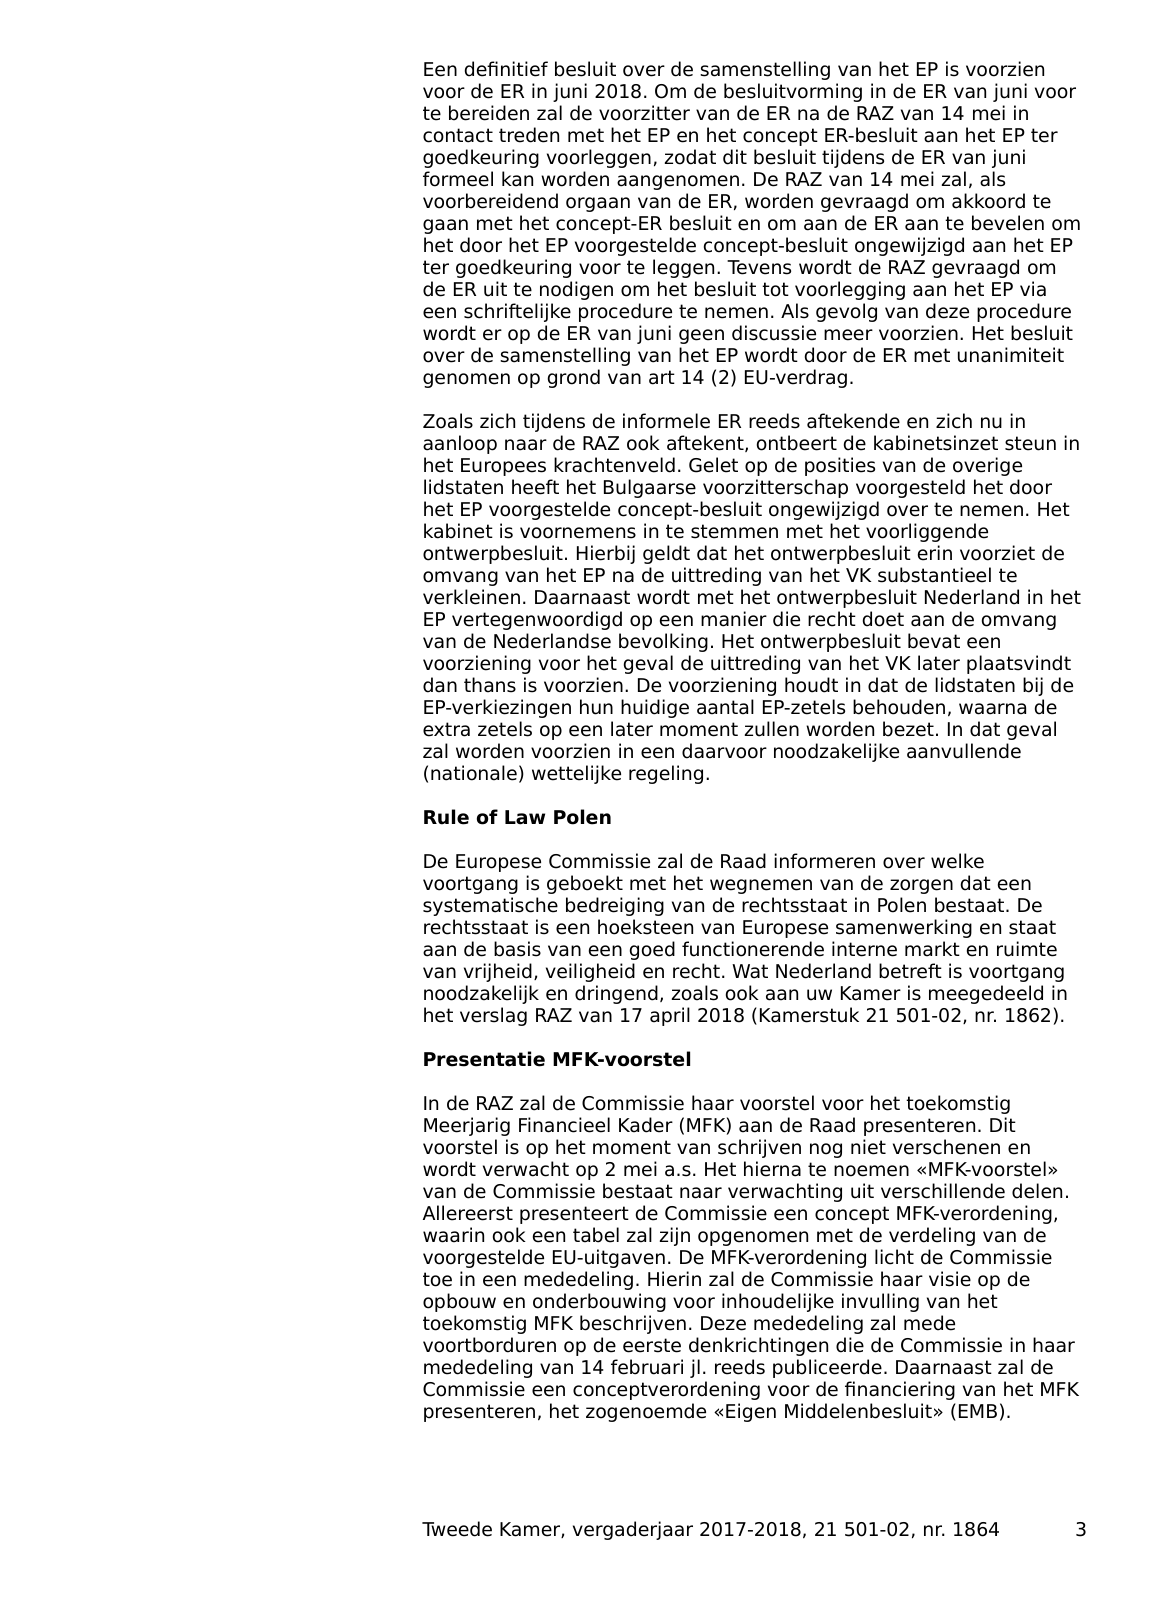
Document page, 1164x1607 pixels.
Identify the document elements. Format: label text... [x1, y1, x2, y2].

text Een definitief besluit over de samenstelling van het EP is voorzien voor de ER in juni 2018. Om de besluitvorming in de ER van juni voor te bereiden zal de voorzitter van de ER na de RAZ van 14 mei in contact treden met het EP en het concept ER-besluit aan het EP ter goedkeuring voorleggen, zodat dit besluit tijdens de ER van juni formeel kan worden aangenomen. De RAZ van 14 mei zal, als voorbereidend orgaan van de ER, worden gevraagd om akkoord te gaan met het concept-ER besluit en om aan de ER aan te bevelen om het door het EP voorgestelde concept-besluit ongewijzigd aan het EP ter goedkeuring voor te leggen. Tevens wordt de RAZ gevraagd om de ER uit te nodigen om het besluit tot voorlegging aan het EP via een schriftelijke procedure te nemen. Als gevolg van deze procedure wordt er op de ER van juni geen discussie meer voorzien. Het besluit over de samenstelling van het EP wordt door de ER met unanimiteit genomen op grond van art 14 (2) EU-verdrag. [422, 59, 1087, 389]
text Zoals zich tijdens de informele ER reeds aftekende en zich nu in aanloop naar de RAZ ook aftekent, ontbeert de kabinetsinzet steun in het Europees krachtenveld. Gelet op de posities van de overige lidstaten heeft het Bulgaarse voorzitterschap voorgesteld het door het EP voorgestelde concept-besluit ongewijzigd over te nemen. Het kabinet is voornemens in te stemmen met het voorliggende ontwerpbesluit. Hierbij geldt dat het ontwerpbesluit erin voorziet de omvang van het EP na de uittreding van het VK substantieel te verkleinen. Daarnaast wordt met het ontwerpbesluit Nederland in het EP vertegenwoordigd op een manier die recht doet aan de omvang van de Nederlandse bevolking. Het ontwerpbesluit bevat een voorziening voor het geval de uittreding van het VK later plaatsvindt dan thans is voorzien. De voorziening houdt in dat de lidstaten bij de EP-verkiezingen hun huidige aantal EP-zetels behouden, waarna de extra zetels op een later moment zullen worden bezet. In dat geval zal worden voorzien in een daarvoor noodzakelijke aanvullende (nationale) wettelijke regeling. [422, 411, 1087, 784]
text De Europese Commissie zal de Raad informeren over welke voortgang is geboekt met het wegnemen van de zorgen dat een systematische bedreiging van de rechtsstaat in Polen bestaat. De rechtsstaat is een hoeksteen van Europese samenwerking en staat aan de basis van een goed functionerende interne markt en ruimte van vrijheid, veiligheid en recht. Wat Nederland betreft is voortgang noodzakelijk en dringend, zoals ook aan uw Kamer is meegedeeld in het verslag RAZ van 17 april 2018 (Kamerstuk 21 501-02, nr. 1862). [422, 851, 1087, 1027]
subtitle Rule of Law Polen [422, 807, 1087, 829]
subtitle Presentatie MFK-voorstel [422, 1049, 1087, 1071]
text In de RAZ zal de Commissie haar voorstel voor het toekomstig Meerjarig Financieel Kader (MFK) aan de Raad presenteren. Dit voorstel is op het moment van schrijven nog niet verschenen en wordt verwacht op 2 mei a.s. Het hierna te noemen «MFK-voorstel» van de Commissie bestaat naar verwachting uit verschillende delen. Allereerst presenteert de Commissie een concept MFK-verordening, waarin ook een tabel zal zijn opgenomen met de verdeling van de voorgestelde EU-uitgaven. De MFK-verordening licht de Commissie toe in een mededeling. Hierin zal de Commissie haar visie op de opbouw en onderbouwing voor inhoudelijke invulling van het toekomstig MFK beschrijven. Deze mededeling zal mede voortborduren op de eerste denkrichtingen die de Commissie in haar mededeling van 14 februari jl. reeds publiceerde. Daarnaast zal de Commissie een conceptverordening voor de financiering van het MFK presenteren, het zogenoemde «Eigen Middelenbesluit» (EMB). [422, 1093, 1087, 1423]
